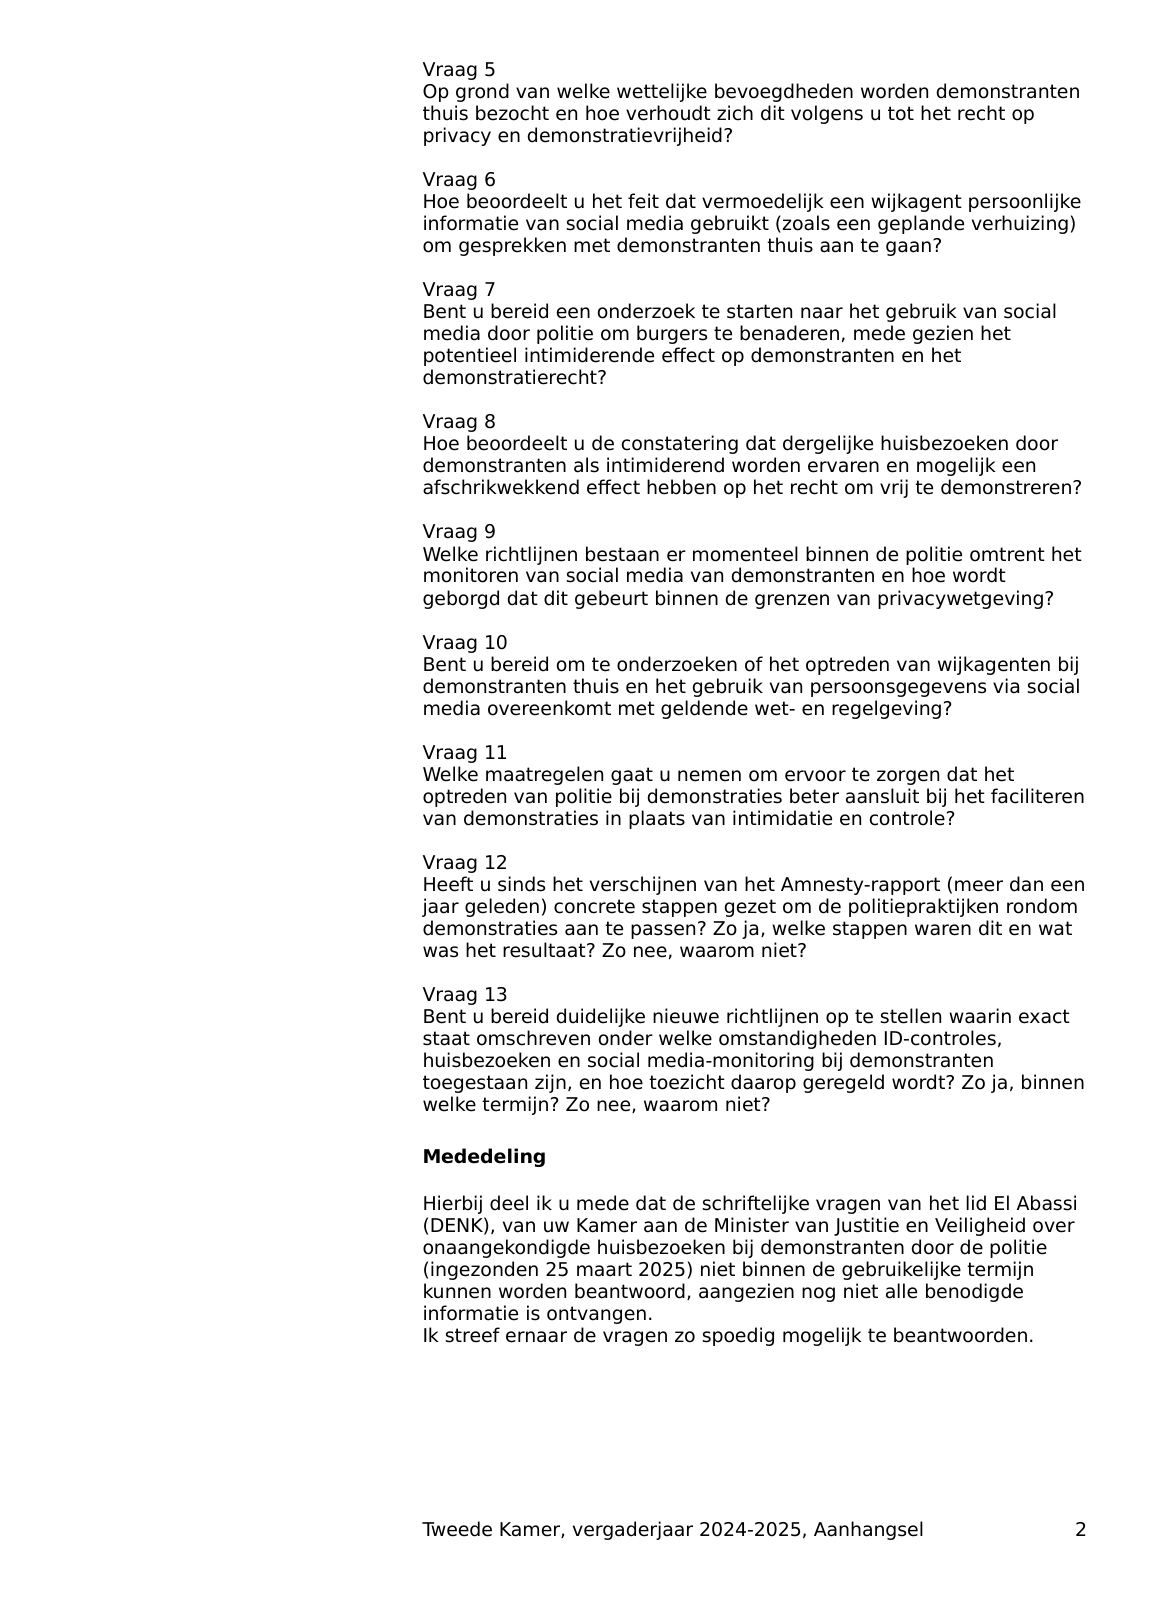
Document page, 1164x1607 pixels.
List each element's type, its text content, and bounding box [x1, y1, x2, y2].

text Vraag 6 [422, 169, 1087, 191]
text Heeft u sinds het verschijnen van het Amnesty-rapport (meer dan een jaar geleden) concrete stappen gezet om de politiepraktijken rondom demonstraties aan te passen? Zo ja, welke stappen waren dit en wat was het resultaat? Zo nee, waarom niet? [422, 874, 1087, 962]
text Vraag 10 [422, 632, 1087, 653]
text Hoe beoordeelt u het feit dat vermoedelijk een wijkagent persoonlijke informatie van social media gebruikt (zoals een geplande verhuizing) om gesprekken met demonstranten thuis aan te gaan? [422, 191, 1087, 257]
text Vraag 12 [422, 852, 1087, 874]
text Vraag 9 [422, 521, 1087, 543]
text Bent u bereid duidelijke nieuwe richtlijnen op te stellen waarin exact staat omschreven onder welke omstandigheden ID-controles, huisbezoeken en social media-monitoring bij demonstranten toegestaan zijn, en hoe toezicht daarop geregeld wordt? Zo ja, binnen welke termijn? Zo nee, waarom niet? [422, 1006, 1087, 1116]
text Vraag 7 [422, 279, 1087, 301]
text Op grond van welke wettelijke bevoegdheden worden demonstranten thuis bezocht en hoe verhoudt zich dit volgens u tot het recht op privacy en demonstratievrijheid? [422, 81, 1087, 147]
subtitle Mededeling [422, 1146, 1087, 1168]
text Vraag 11 [422, 742, 1087, 764]
text Bent u bereid een onderzoek te starten naar het gebruik van social media door politie om burgers te benaderen, mede gezien het potentieel intimiderende effect op demonstranten en het demonstratierecht? [422, 301, 1087, 389]
text Hierbij deel ik u mede dat de schriftelijke vragen van het lid El Abassi (DENK), van uw Kamer aan de Minister van Justitie en Veiligheid over onaangekondigde huisbezoeken bij demonstranten door de politie (ingezonden 25 maart 2025) niet binnen de gebruikelijke termijn kunnen worden beantwoord, aangezien nog niet alle benodigde informatie is ontvangen. [422, 1193, 1087, 1324]
text Bent u bereid om te onderzoeken of het optreden van wijkagenten bij demonstranten thuis en het gebruik van persoonsgegevens via social media overeenkomt met geldende wet- en regelgeving? [422, 653, 1087, 719]
text Welke maatregelen gaat u nemen om ervoor te zorgen dat het optreden van politie bij demonstraties beter aansluit bij het faciliteren van demonstraties in plaats van intimidatie en controle? [422, 764, 1087, 829]
text Vraag 8 [422, 411, 1087, 433]
text Ik streef ernaar de vragen zo spoedig mogelijk te beantwoorden. [422, 1324, 1087, 1347]
text Hoe beoordeelt u de constatering dat dergelijke huisbezoeken door demonstranten als intimiderend worden ervaren en mogelijk een afschrikwekkend effect hebben op het recht om vrij te demonstreren? [422, 433, 1087, 499]
text Vraag 13 [422, 984, 1087, 1006]
text Welke richtlijnen bestaan er momenteel binnen de politie omtrent het monitoren van social media van demonstranten en hoe wordt geborgd dat dit gebeurt binnen de grenzen van privacywetgeving? [422, 543, 1087, 609]
text Vraag 5 [422, 59, 1087, 81]
